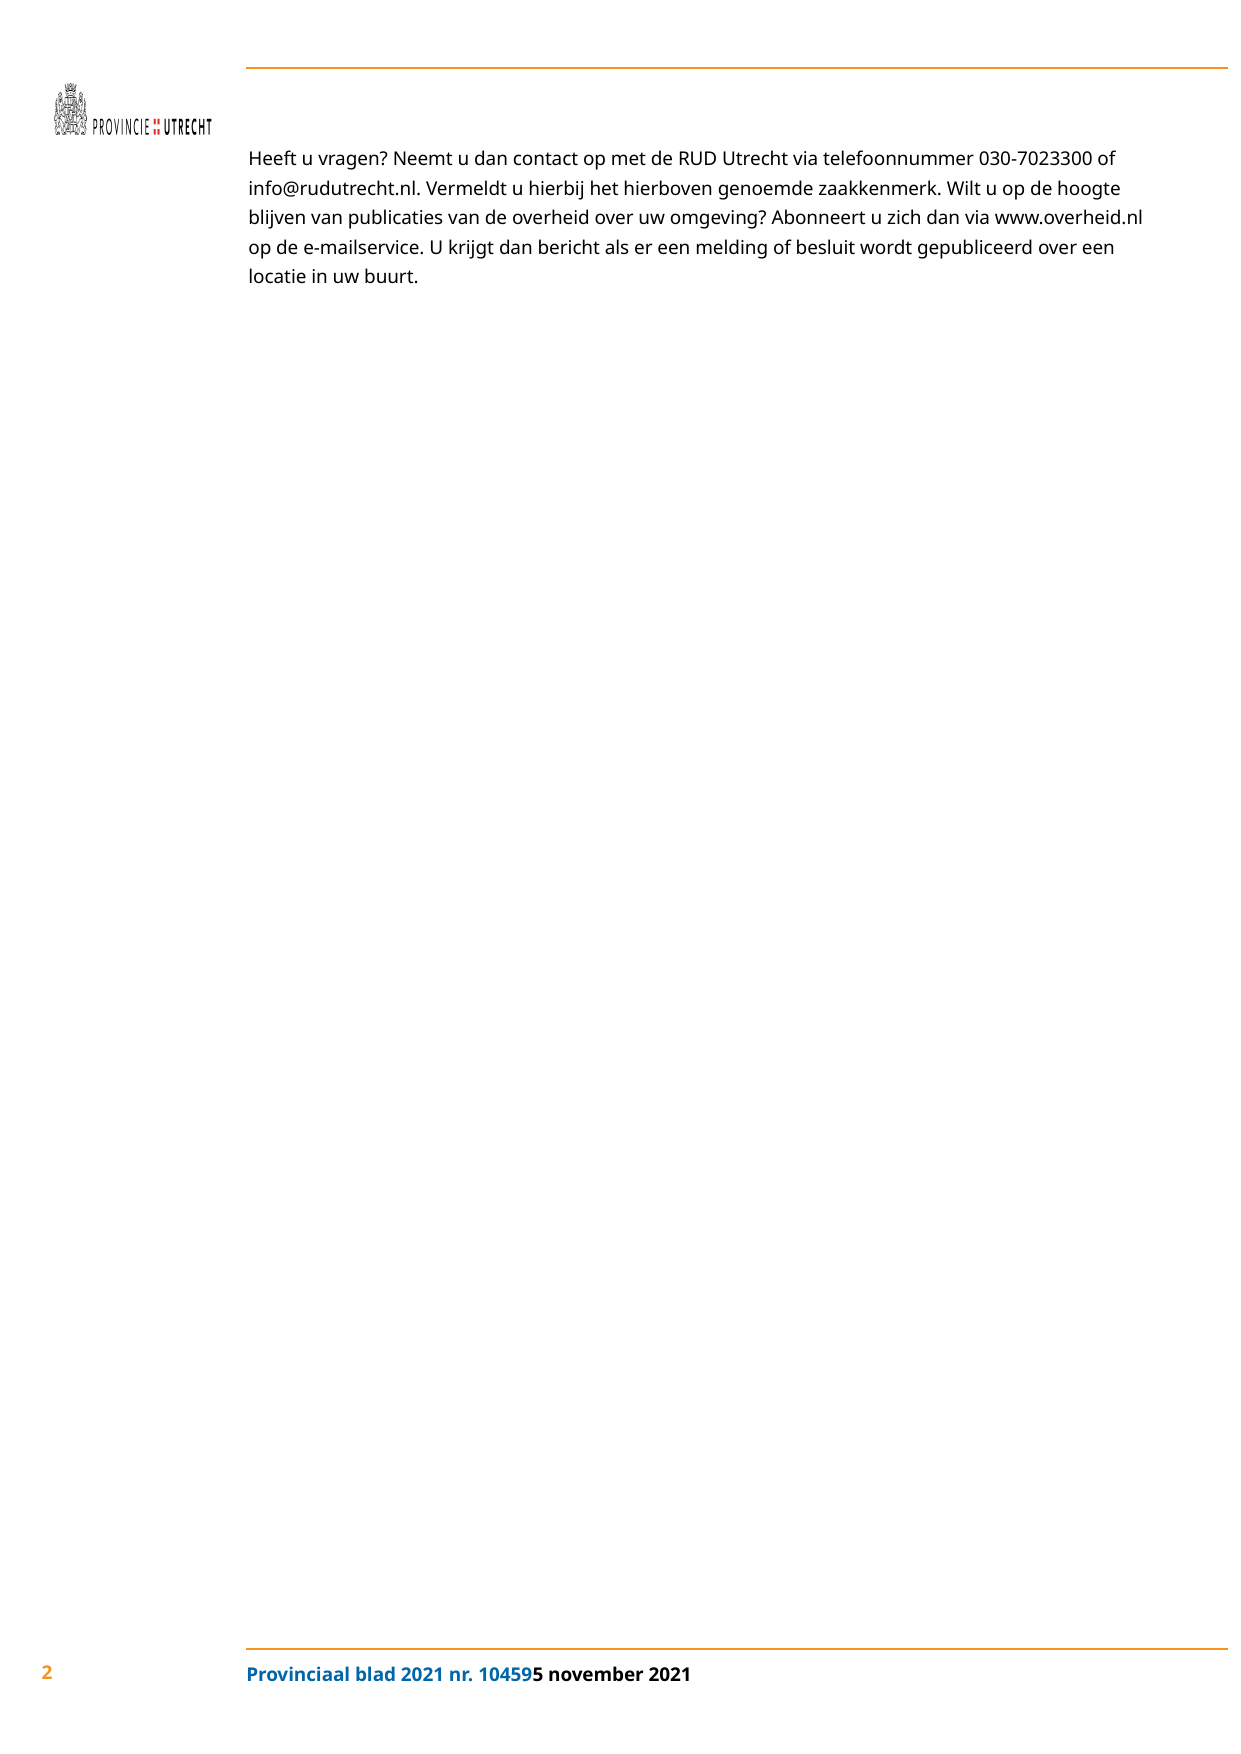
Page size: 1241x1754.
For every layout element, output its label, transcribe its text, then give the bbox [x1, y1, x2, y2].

picture [41, 47, 231, 172]
text Heeft u vragen? Neemt u dan contact op met de RUD Utrecht via telefoonnummer 030-7023300 of info@rudutrecht.nl. Vermeldt u hierbij het hierboven genoemde zaakkenmerk. Wilt u op de hoogte blijven van publicaties van de overheid over uw omgeving? Abonneert u zich dan via www.overheid.nl op de e-mailservice. U krijgt dan bericht als er een melding of besluit wordt gepubliceerd over een locatie in uw buurt. [248, 145, 1152, 289]
